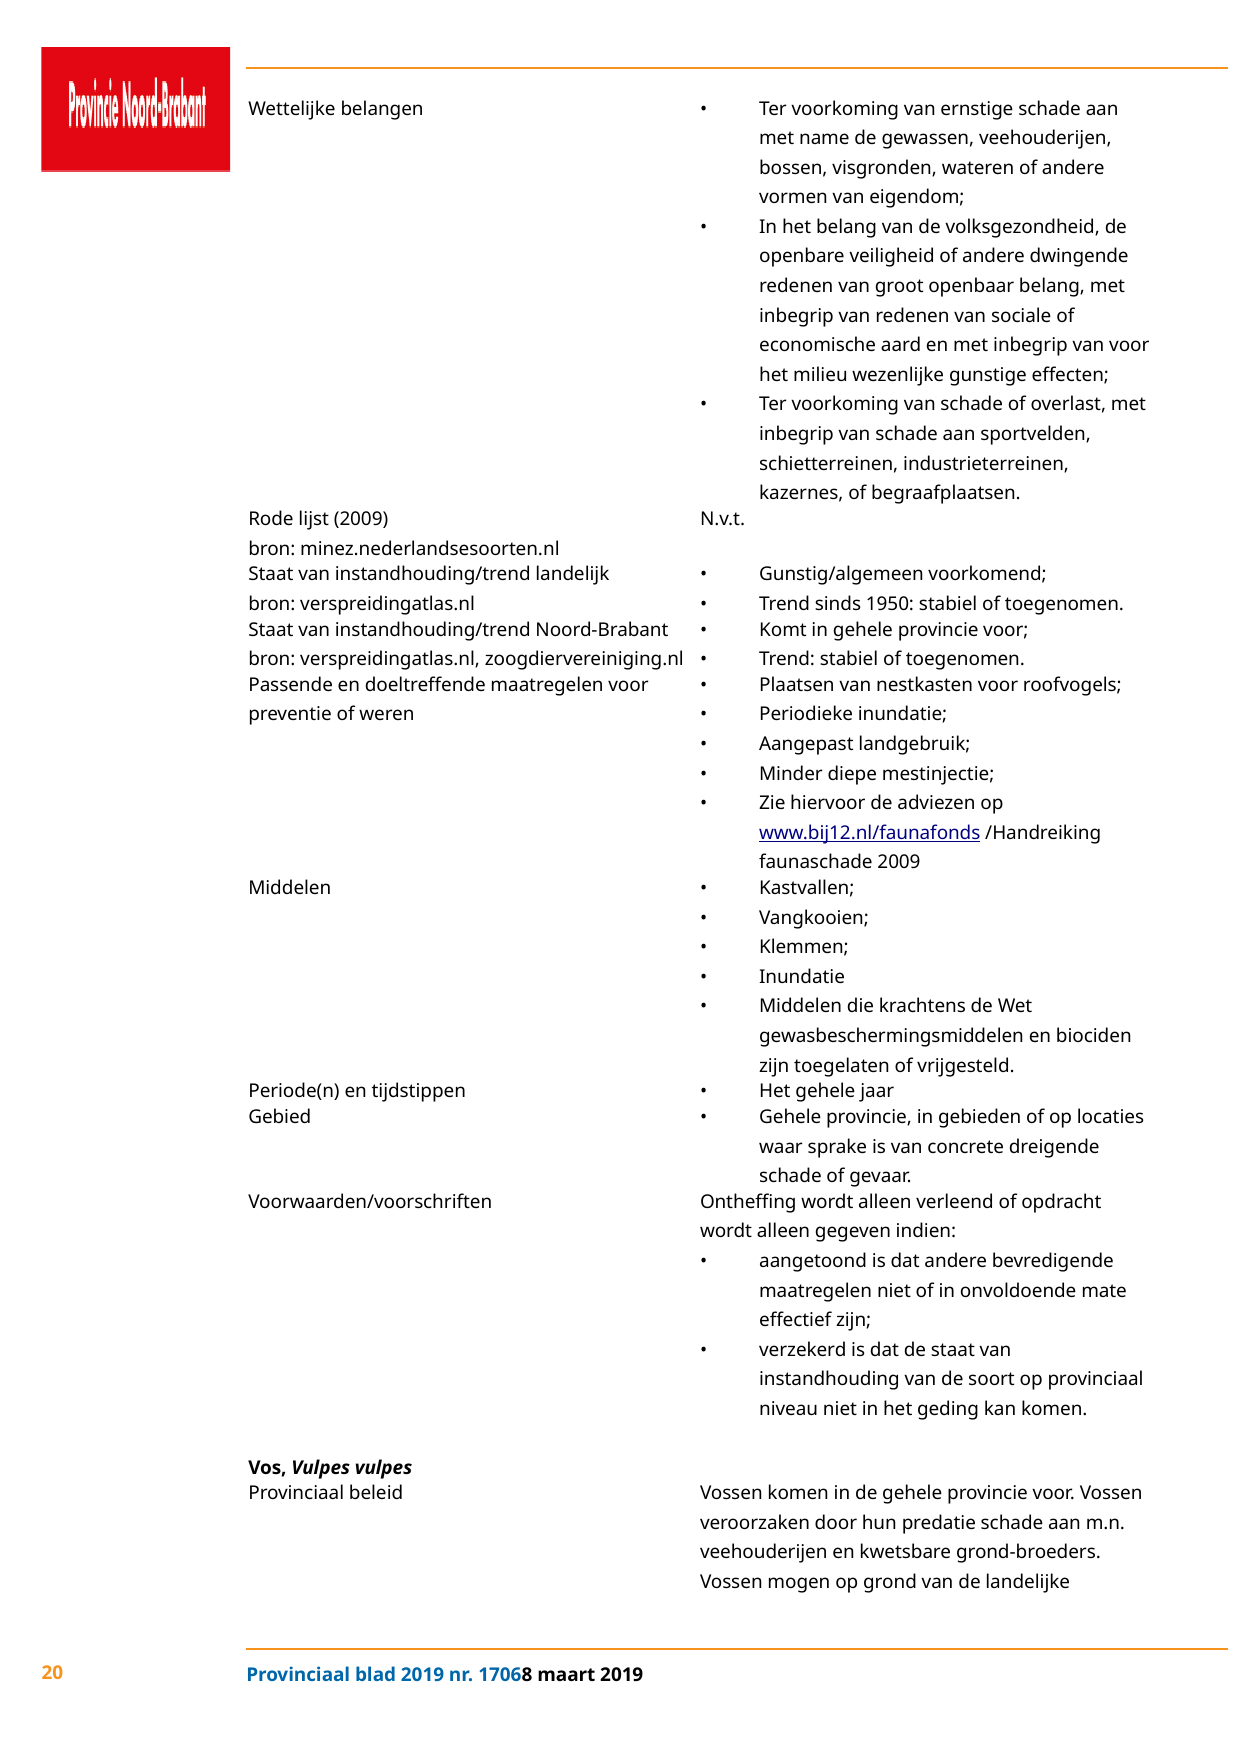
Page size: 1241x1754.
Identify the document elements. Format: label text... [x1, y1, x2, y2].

table_cell Vossen komen in de gehele provincie voor. Vossen veroorzaken door hun predatie schade aan m.n. veehouderijen en kwetsbare grond-broeders. Vossen mogen op grond van de landelijke [700, 1480, 1152, 1594]
table_cell Gunstig/algemeen voorkomend; Trend sinds 1950: stabiel of toegenomen. [700, 560, 1152, 616]
table_cell Staat van instandhouding/trend landelijk bron: verspreidingatlas.nl [248, 560, 700, 616]
table_cell Passende en doeltreffende maatregelen voor preventie of weren [248, 671, 700, 874]
table_cell Plaatsen van nestkasten voor roofvogels; Periodieke inundatie; Aangepast landgebruik; Minder diepe mestinjectie; Zie hiervoor de adviezen op www.bij12.nl/faunafonds /Handreiking faunaschade 2009 [700, 671, 1152, 874]
table_cell Komt in gehele provincie voor; Trend: stabiel of toegenomen. [700, 616, 1152, 671]
picture [41, 47, 231, 172]
table_header [700, 1454, 1152, 1479]
table_cell Wettelijke belangen [248, 95, 700, 505]
table_cell Het gehele jaar [700, 1078, 1152, 1103]
table_header Vos, Vulpes vulpes [248, 1454, 700, 1479]
table_cell Rode lijst (2009) bron: minez.nederlandsesoorten.nl [248, 505, 700, 560]
table_cell Ter voorkoming van ernstige schade aan met name de gewassen, veehouderijen, bossen, visgronden, wateren of andere vormen van eigendom; In het belang van de volksgezondheid, de openbare veiligheid of andere dwingende redenen van groot openbaar belang, met inbegrip van redenen van sociale of economische aard en met inbegrip van voor het milieu wezenlijke gunstige effecten; Ter voorkoming van schade of overlast, met inbegrip van schade aan sportvelden, schietterreinen, industrieterreinen, kazernes, of begraafplaatsen. [700, 95, 1152, 505]
table_cell Gebied [248, 1103, 700, 1188]
table_cell Provinciaal beleid [248, 1480, 700, 1594]
table_cell Ontheffing wordt alleen verleend of opdracht wordt alleen gegeven indien: aangetoond is dat andere bevredigende maatregelen niet of in onvoldoende mate effectief zijn; verzekerd is dat de staat van instandhouding van de soort op provinciaal niveau niet in het geding kan komen. [700, 1188, 1152, 1421]
table_cell Staat van instandhouding/trend Noord-Brabant bron: verspreidingatlas.nl, zoogdiervereiniging.nl [248, 616, 700, 671]
table_cell Voorwaarden/voorschriften [248, 1188, 700, 1421]
table_cell Gehele provincie, in gebieden of op locaties waar sprake is van concrete dreigende schade of gevaar. [700, 1103, 1152, 1188]
table_cell Kastvallen; Vangkooien; Klemmen; Inundatie Middelen die krachtens de Wet gewasbeschermingsmiddelen en biociden zijn toegelaten of vrijgesteld. [700, 874, 1152, 1077]
table_cell N.v.t. [700, 505, 1152, 560]
table_cell Periode(n) en tijdstippen [248, 1078, 700, 1103]
table_cell Middelen [248, 874, 700, 1077]
